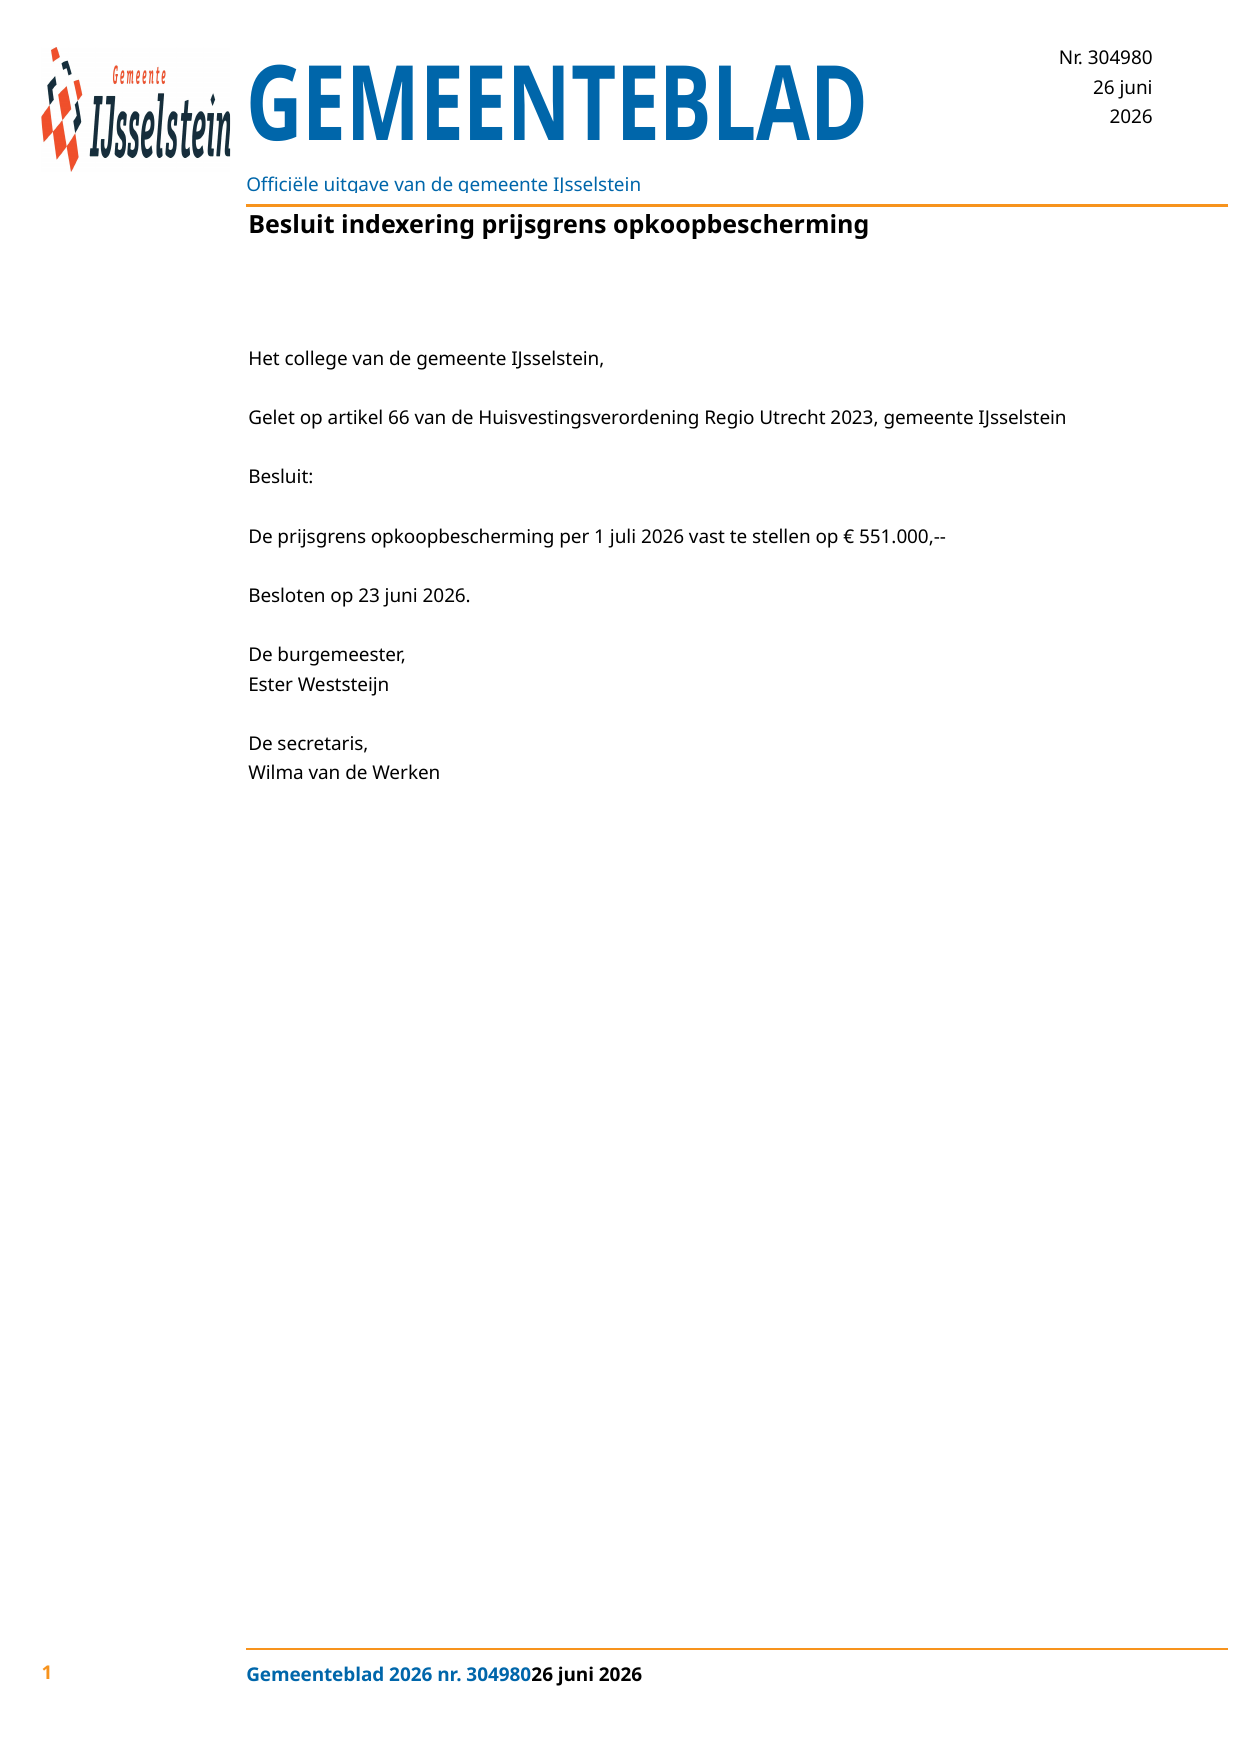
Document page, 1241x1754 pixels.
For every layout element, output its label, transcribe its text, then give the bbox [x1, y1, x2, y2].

text Besluit indexering prijsgrens opkoopbescherming [248, 207, 1152, 241]
text De burgemeester, [248, 641, 1152, 667]
text Besluit: [248, 464, 1152, 489]
text De prijsgrens opkoopbescherming per 1 juli 2026 vast te stellen op € 551.000,-- [248, 523, 1152, 548]
text Gelet op artikel 66 van de Huisvestingsverordening Regio Utrecht 2023, gemeente IJsselstein [248, 404, 1152, 430]
text Wilma van de Werken [248, 759, 1152, 785]
text Ester Weststeijn [248, 671, 1152, 696]
text Het college van de gemeente IJsselstein, [248, 345, 1152, 371]
text De secretaris, [248, 730, 1152, 756]
text Besloten op 23 juni 2026. [248, 582, 1152, 608]
picture [41, 47, 231, 172]
